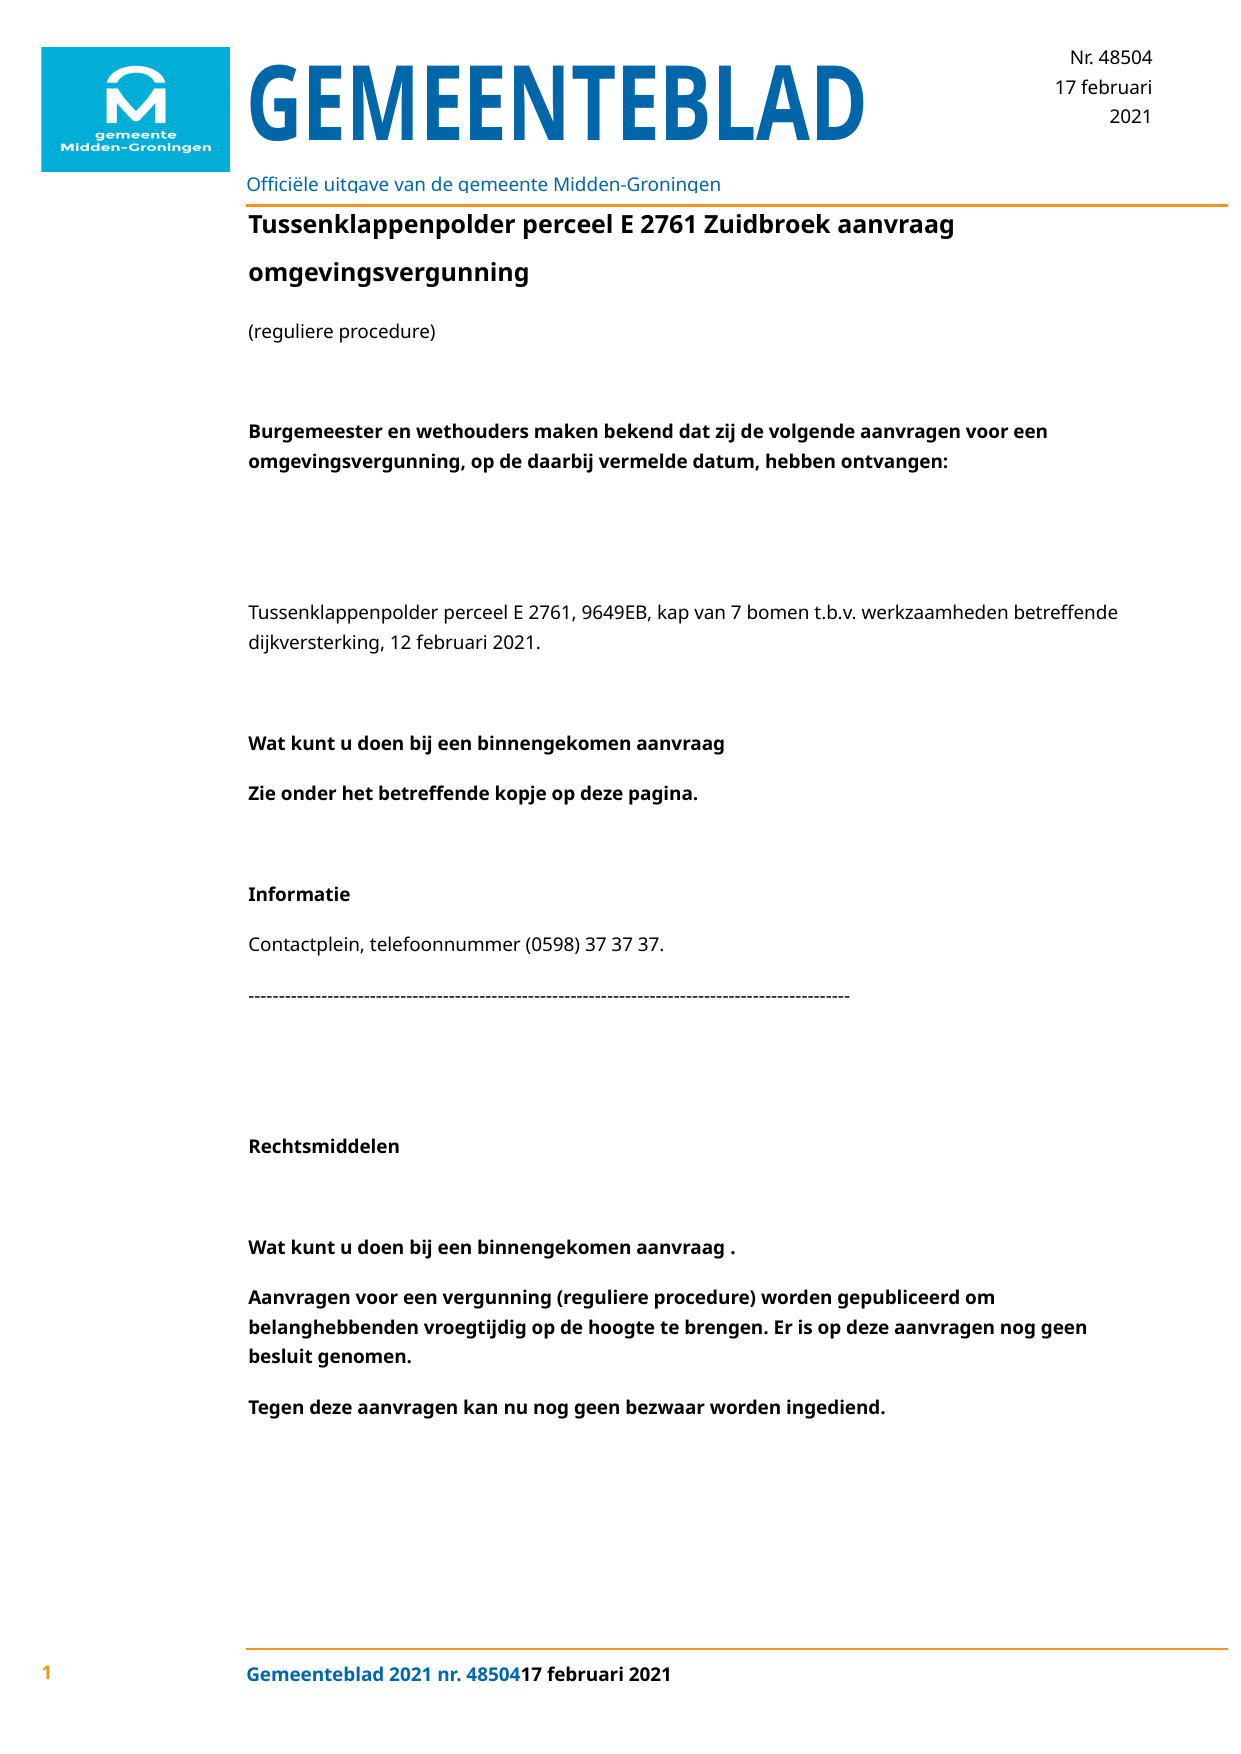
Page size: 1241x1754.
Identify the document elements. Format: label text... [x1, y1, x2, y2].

text Tussenklappenpolder perceel E 2761, 9649EB, kap van 7 bomen t.b.v. werkzaamheden betreffende dijkversterking, 12 februari 2021. [248, 599, 1152, 655]
text Wat kunt u doen bij een binnengekomen aanvraag . [248, 1234, 1152, 1260]
text Informatie [248, 881, 1152, 907]
text (reguliere procedure) [248, 318, 1152, 344]
text Wat kunt u doen bij een binnengekomen aanvraag [248, 730, 1152, 756]
picture [107, 89, 165, 122]
text Zie onder het betreffende kopje op deze pagina. [248, 780, 1152, 806]
text Tegen deze aanvragen kan nu nog geen bezwaar worden ingediend. [248, 1394, 1152, 1420]
text Contactplein, telefoonnummer (0598) 37 37 37. [248, 932, 1152, 957]
text --------------------------------------------------------------------------------------------------- [248, 982, 1152, 1008]
text Aanvragen voor een vergunning (reguliere procedure) worden gepubliceerd om belanghebbenden vroegtijdig op de hoogte te brengen. Er is op deze aanvragen nog geen besluit genomen. [248, 1284, 1152, 1369]
picture [108, 66, 164, 82]
picture [184, 146, 190, 153]
text Tussenklappenpolder perceel E 2761 Zuidbroek aanvraag omgevingsvergunning [248, 207, 1152, 288]
text Rechtsmiddelen [248, 1133, 1152, 1159]
text Burgemeester en wethouders maken bekend dat zij de volgende aanvragen voor een omgevingsvergunning, op de daarbij vermelde datum, hebben ontvangen: [248, 419, 1152, 474]
